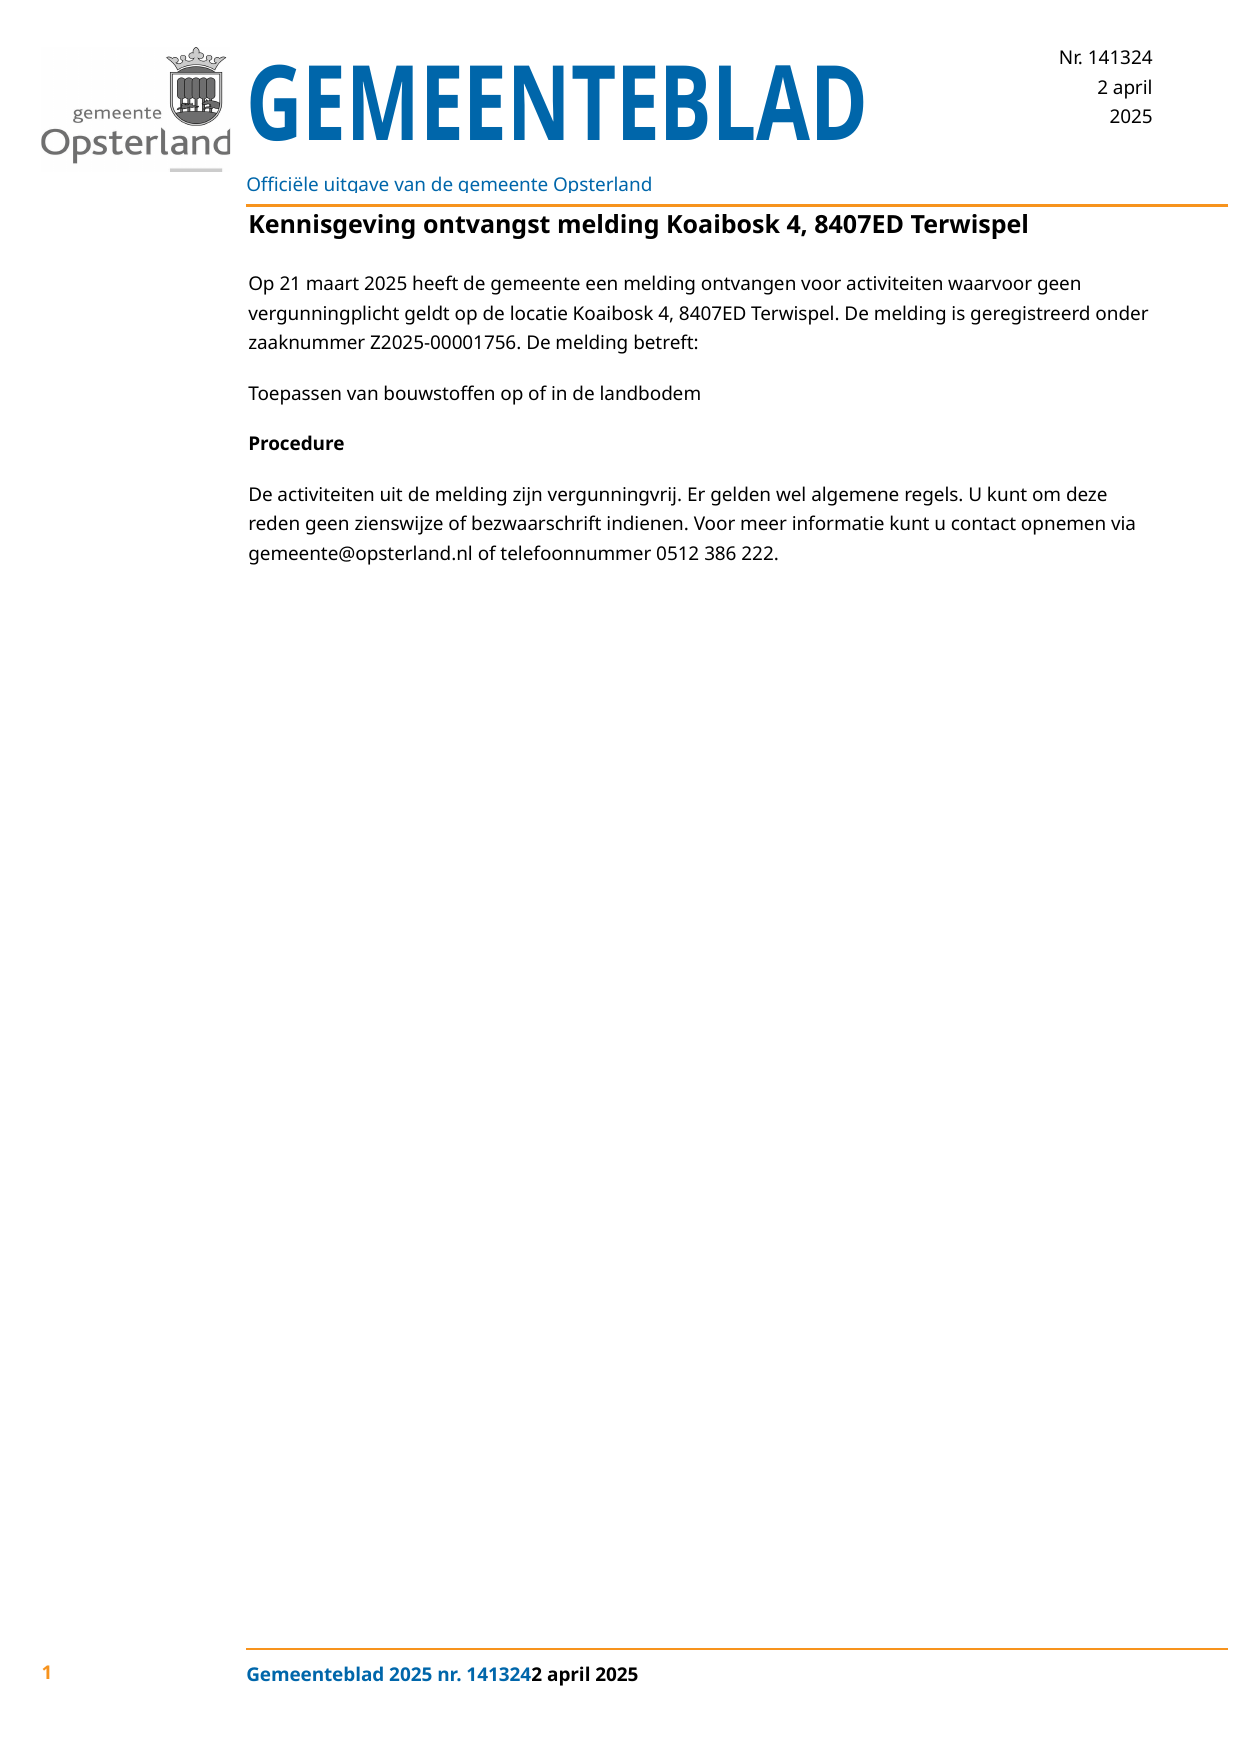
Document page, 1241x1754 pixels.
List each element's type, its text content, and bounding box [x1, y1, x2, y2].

text Procedure [248, 430, 1152, 456]
text Kennisgeving ontvangst melding Koaibosk 4, 8407ED Terwispel [248, 207, 1152, 241]
text Toepassen van bouwstoffen op of in de landbodem [248, 380, 1152, 406]
text De activiteiten uit de melding zijn vergunningvrij. Er gelden wel algemene regels. U kunt om deze reden geen zienswijze of bezwaarschrift indienen. Voor meer informatie kunt u contact opnemen via gemeente@opsterland.nl of telefoonnummer 0512 386 222. [248, 481, 1152, 566]
text Op 21 maart 2025 heeft de gemeente een melding ontvangen voor activiteiten waarvoor geen vergunningplicht geldt op de locatie Koaibosk 4, 8407ED Terwispel. De melding is geregistreerd onder zaaknummer Z2025-00001756. De melding betreft: [248, 270, 1152, 355]
picture [41, 47, 231, 172]
